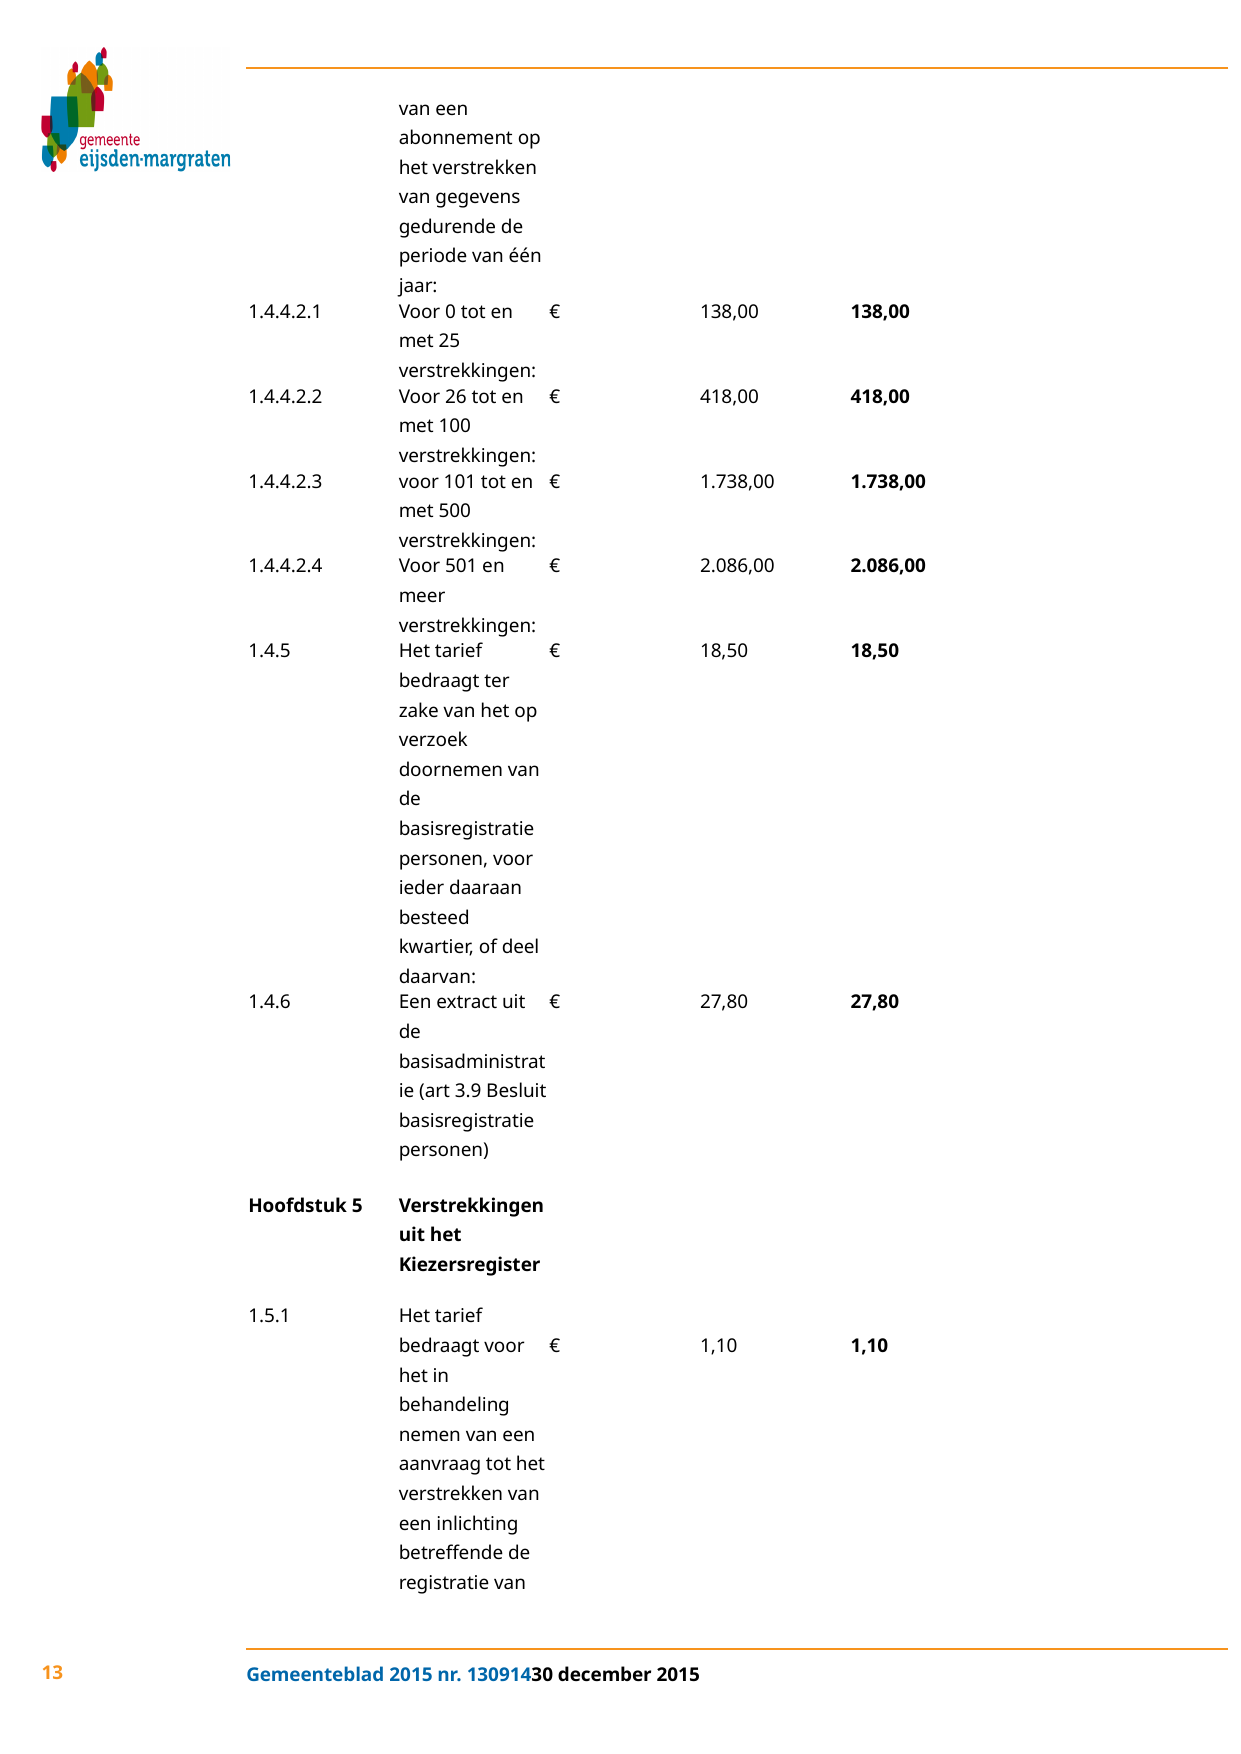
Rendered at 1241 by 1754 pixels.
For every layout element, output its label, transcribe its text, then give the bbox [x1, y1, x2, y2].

table_cell [1001, 1303, 1152, 1594]
table_cell 418,00 [850, 383, 1001, 468]
picture [41, 47, 231, 172]
table_cell 1,10 [700, 1303, 850, 1594]
table_cell voor 101 tot en met 500 verstrekkingen: [399, 468, 549, 553]
table_cell [549, 95, 700, 298]
table_cell Het tarief bedraagt ter zake van het op verzoek doornemen van de basisregistratie personen, voor ieder daaraan besteed kwartier, of deel daarvan: [399, 638, 549, 989]
table_cell [1001, 989, 1152, 1162]
table_cell € [549, 383, 700, 468]
table_cell 1.4.6 [248, 989, 398, 1162]
table_cell € [549, 1303, 700, 1594]
table_cell 1.4.4.2.4 [248, 553, 398, 638]
table_cell Voor 501 en meer verstrekkingen: [399, 553, 549, 638]
table_cell 1.738,00 [850, 468, 1001, 553]
table_cell [549, 1163, 700, 1277]
table_cell 27,80 [850, 989, 1001, 1162]
table_cell Verstrekkingen uit het Kiezersregister [399, 1163, 549, 1277]
table_cell 18,50 [700, 638, 850, 989]
table_cell 418,00 [700, 383, 850, 468]
table_cell [700, 95, 850, 298]
table_cell [1001, 1277, 1152, 1303]
table_cell 1.5.1 [248, 1303, 398, 1594]
table_cell 18,50 [850, 638, 1001, 989]
table_cell [700, 1163, 850, 1277]
table_cell 27,80 [700, 989, 850, 1162]
table_cell € [549, 638, 700, 989]
table_cell 1.4.5 [248, 638, 398, 989]
table_cell van een abonnement op het verstrekken van gegevens gedurende de periode van één jaar: [399, 95, 549, 298]
table_cell [1001, 298, 1152, 383]
table_cell Het tarief bedraagt voor het in behandeling nemen van een aanvraag tot het verstrekken van een inlichting betreffende de registratie van [399, 1303, 549, 1594]
table_cell [1001, 95, 1152, 298]
table_cell [248, 95, 398, 298]
table_cell [850, 95, 1001, 298]
table_cell € [549, 553, 700, 638]
table_cell [1001, 1163, 1152, 1277]
table_cell Een extract uit de basisadministratie (art 3.9 Besluit basisregistratie personen) [399, 989, 549, 1162]
table_cell 2.086,00 [850, 553, 1001, 638]
table_cell 138,00 [700, 298, 850, 383]
table_cell Voor 0 tot en met 25 verstrekkingen: [399, 298, 549, 383]
table_cell [1001, 383, 1152, 468]
table_cell 1.4.4.2.2 [248, 383, 398, 468]
table_cell € [549, 298, 700, 383]
table_cell [850, 1163, 1001, 1277]
table_cell [549, 1277, 700, 1303]
table_cell [1001, 553, 1152, 638]
table_cell € [549, 989, 700, 1162]
table_cell Voor 26 tot en met 100 verstrekkingen: [399, 383, 549, 468]
table_cell [850, 1277, 1001, 1303]
table_cell 1.4.4.2.3 [248, 468, 398, 553]
table_cell 2.086,00 [700, 553, 850, 638]
table_cell € [549, 468, 700, 553]
table_cell [1001, 468, 1152, 553]
table_cell [399, 1277, 549, 1303]
table_cell [700, 1277, 850, 1303]
table_cell Hoofdstuk 5 [248, 1163, 398, 1277]
table_cell 1,10 [850, 1303, 1001, 1594]
table_cell 138,00 [850, 298, 1001, 383]
table_cell 1.4.4.2.1 [248, 298, 398, 383]
table_cell [248, 1277, 398, 1303]
table_cell [1001, 638, 1152, 989]
table_cell 1.738,00 [700, 468, 850, 553]
